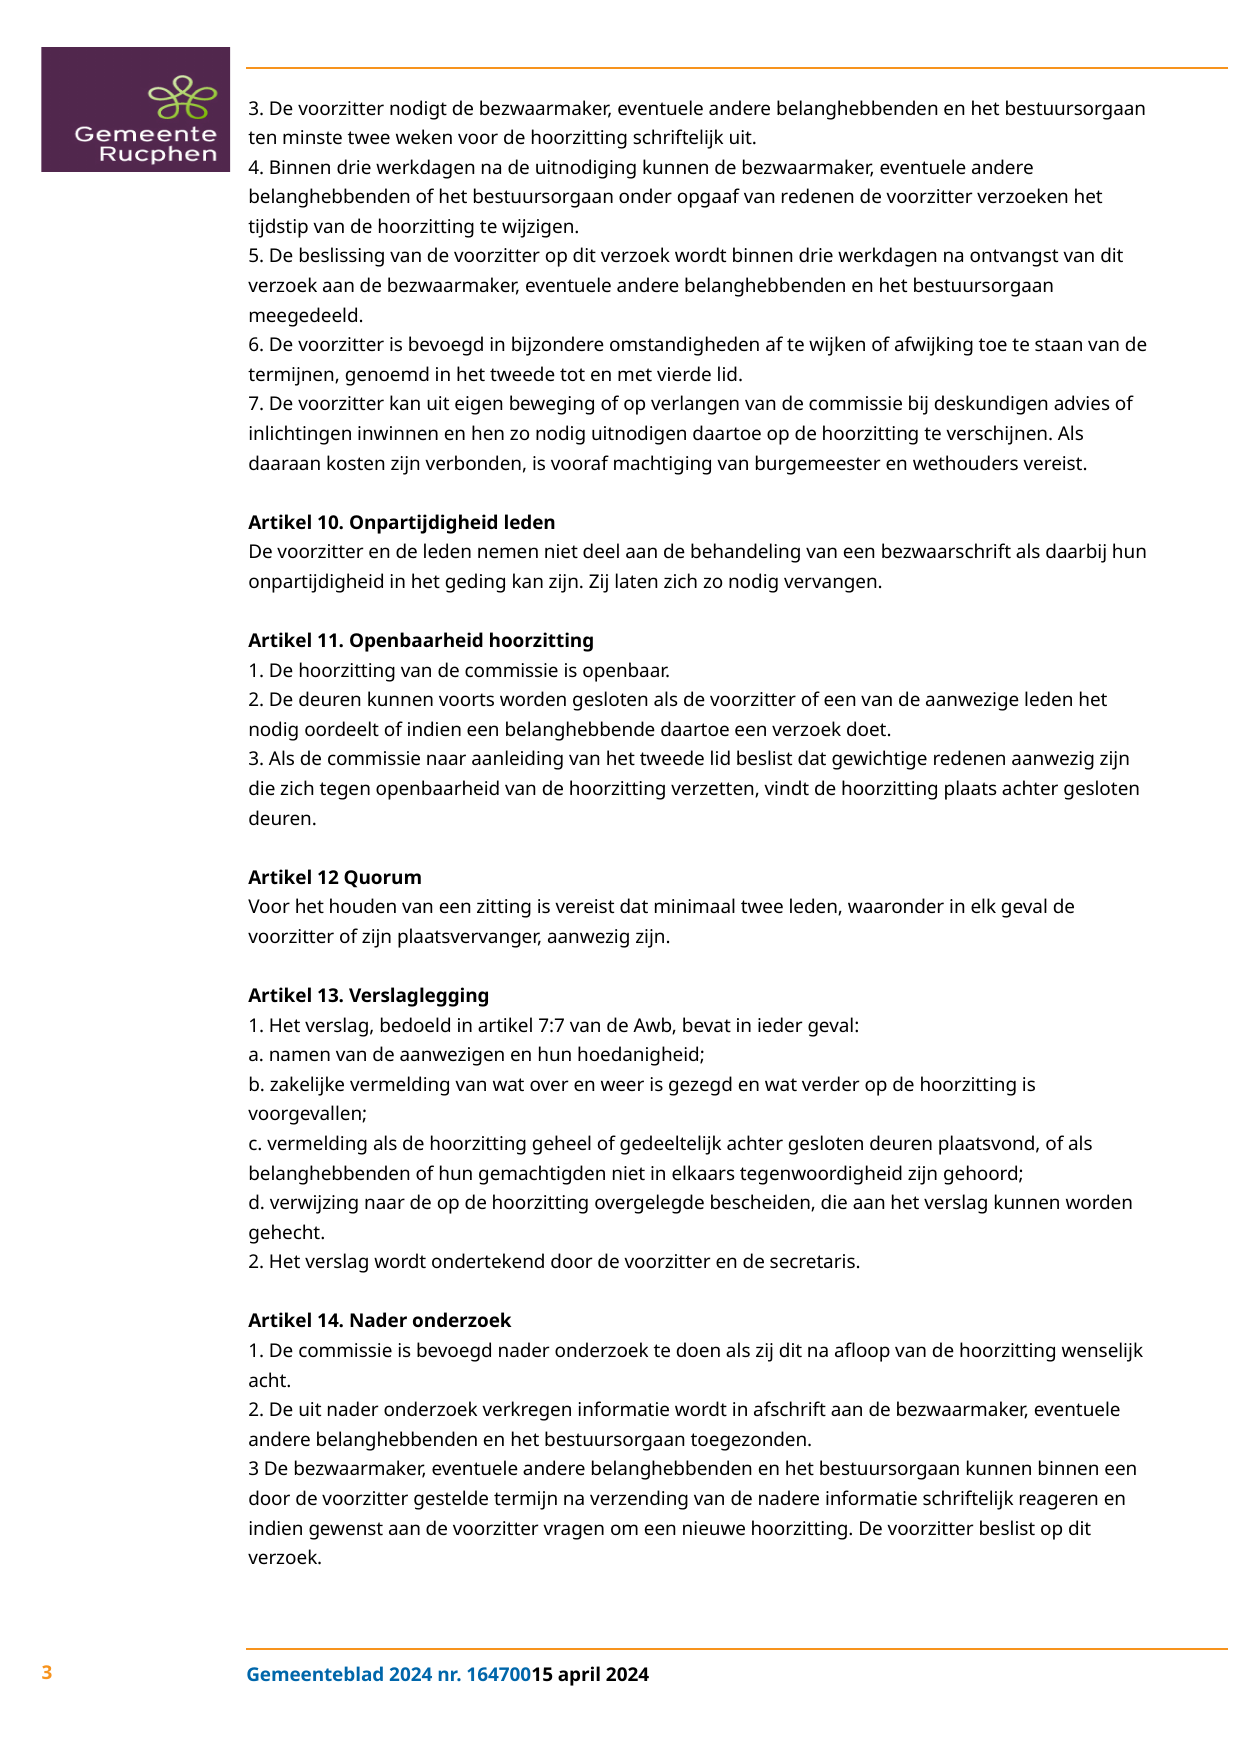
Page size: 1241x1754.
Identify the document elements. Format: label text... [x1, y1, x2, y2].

text a. namen van de aanwezigen en hun hoedanigheid; [248, 1041, 1152, 1067]
text 3 De bezwaarmaker, eventuele andere belanghebbenden en het bestuursorgaan kunnen binnen een door de voorzitter gestelde termijn na verzending van de nadere informatie schriftelijk reageren en indien gewenst aan de voorzitter vragen om een nieuwe hoorzitting. De voorzitter beslist op dit verzoek. [248, 1456, 1152, 1570]
text Artikel 10. Onpartijdigheid leden [248, 509, 1152, 535]
text 4. Binnen drie werkdagen na de uitnodiging kunnen de bezwaarmaker, eventuele andere belanghebbenden of het bestuursorgaan onder opgaaf van redenen de voorzitter verzoeken het tijdstip van de hoorzitting te wijzigen. [248, 154, 1152, 239]
text 2. De deuren kunnen voorts worden gesloten als de voorzitter of een van de aanwezige leden het nodig oordeelt of indien een belanghebbende daartoe een verzoek doet. [248, 686, 1152, 742]
text 2. De uit nader onderzoek verkregen informatie wordt in afschrift aan de bezwaarmaker, eventuele andere belanghebbenden en het bestuursorgaan toegezonden. [248, 1396, 1152, 1452]
text 3. De voorzitter nodigt de bezwaarmaker, eventuele andere belanghebbenden en het bestuursorgaan ten minste twee weken voor de hoorzitting schriftelijk uit. [248, 95, 1152, 150]
text 1. De hoorzitting van de commissie is openbaar. [248, 657, 1152, 683]
text 1. Het verslag, bedoeld in artikel 7:7 van de Awb, bevat in ieder geval: [248, 1012, 1152, 1038]
text Artikel 11. Openbaarheid hoorzitting [248, 627, 1152, 653]
text 3. Als de commissie naar aanleiding van het tweede lid beslist dat gewichtige redenen aanwezig zijn die zich tegen openbaarheid van de hoorzitting verzetten, vindt de hoorzitting plaats achter gesloten deuren. [248, 746, 1152, 831]
text Artikel 12 Quorum [248, 864, 1152, 890]
text 7. De voorzitter kan uit eigen beweging of op verlangen van de commissie bij deskundigen advies of inlichtingen inwinnen en hen zo nodig uitnodigen daartoe op de hoorzitting te verschijnen. Als daaraan kosten zijn verbonden, is vooraf machtiging van burgemeester en wethouders vereist. [248, 391, 1152, 476]
text 5. De beslissing van de voorzitter op dit verzoek wordt binnen drie werkdagen na ontvangst van dit verzoek aan de bezwaarmaker, eventuele andere belanghebbenden en het bestuursorgaan meegedeeld. [248, 243, 1152, 328]
text 1. De commissie is bevoegd nader onderzoek te doen als zij dit na afloop van de hoorzitting wenselijk acht. [248, 1337, 1152, 1393]
text d. verwijzing naar de op de hoorzitting overgelegde bescheiden, die aan het verslag kunnen worden gehecht. [248, 1189, 1152, 1245]
text 2. Het verslag wordt ondertekend door de voorzitter en de secretaris. [248, 1248, 1152, 1274]
text De voorzitter en de leden nemen niet deel aan de behandeling van een bezwaarschrift als daarbij hun onpartijdigheid in het geding kan zijn. Zij laten zich zo nodig vervangen. [248, 538, 1152, 594]
text b. zakelijke vermelding van wat over en weer is gezegd en wat verder op de hoorzitting is voorgevallen; [248, 1071, 1152, 1126]
text Voor het houden van een zitting is vereist dat minimaal twee leden, waaronder in elk geval de voorzitter of zijn plaatsvervanger, aanwezig zijn. [248, 893, 1152, 949]
text c. vermelding als de hoorzitting geheel of gedeeltelijk achter gesloten deuren plaatsvond, of als belanghebbenden of hun gemachtigden niet in elkaars tegenwoordigheid zijn gehoord; [248, 1130, 1152, 1186]
text 6. De voorzitter is bevoegd in bijzondere omstandigheden af te wijken of afwijking toe te staan van de termijnen, genoemd in het tweede tot en met vierde lid. [248, 331, 1152, 387]
text Artikel 14. Nader onderzoek [248, 1308, 1152, 1333]
picture [41, 47, 231, 172]
text Artikel 13. Verslaglegging [248, 982, 1152, 1008]
